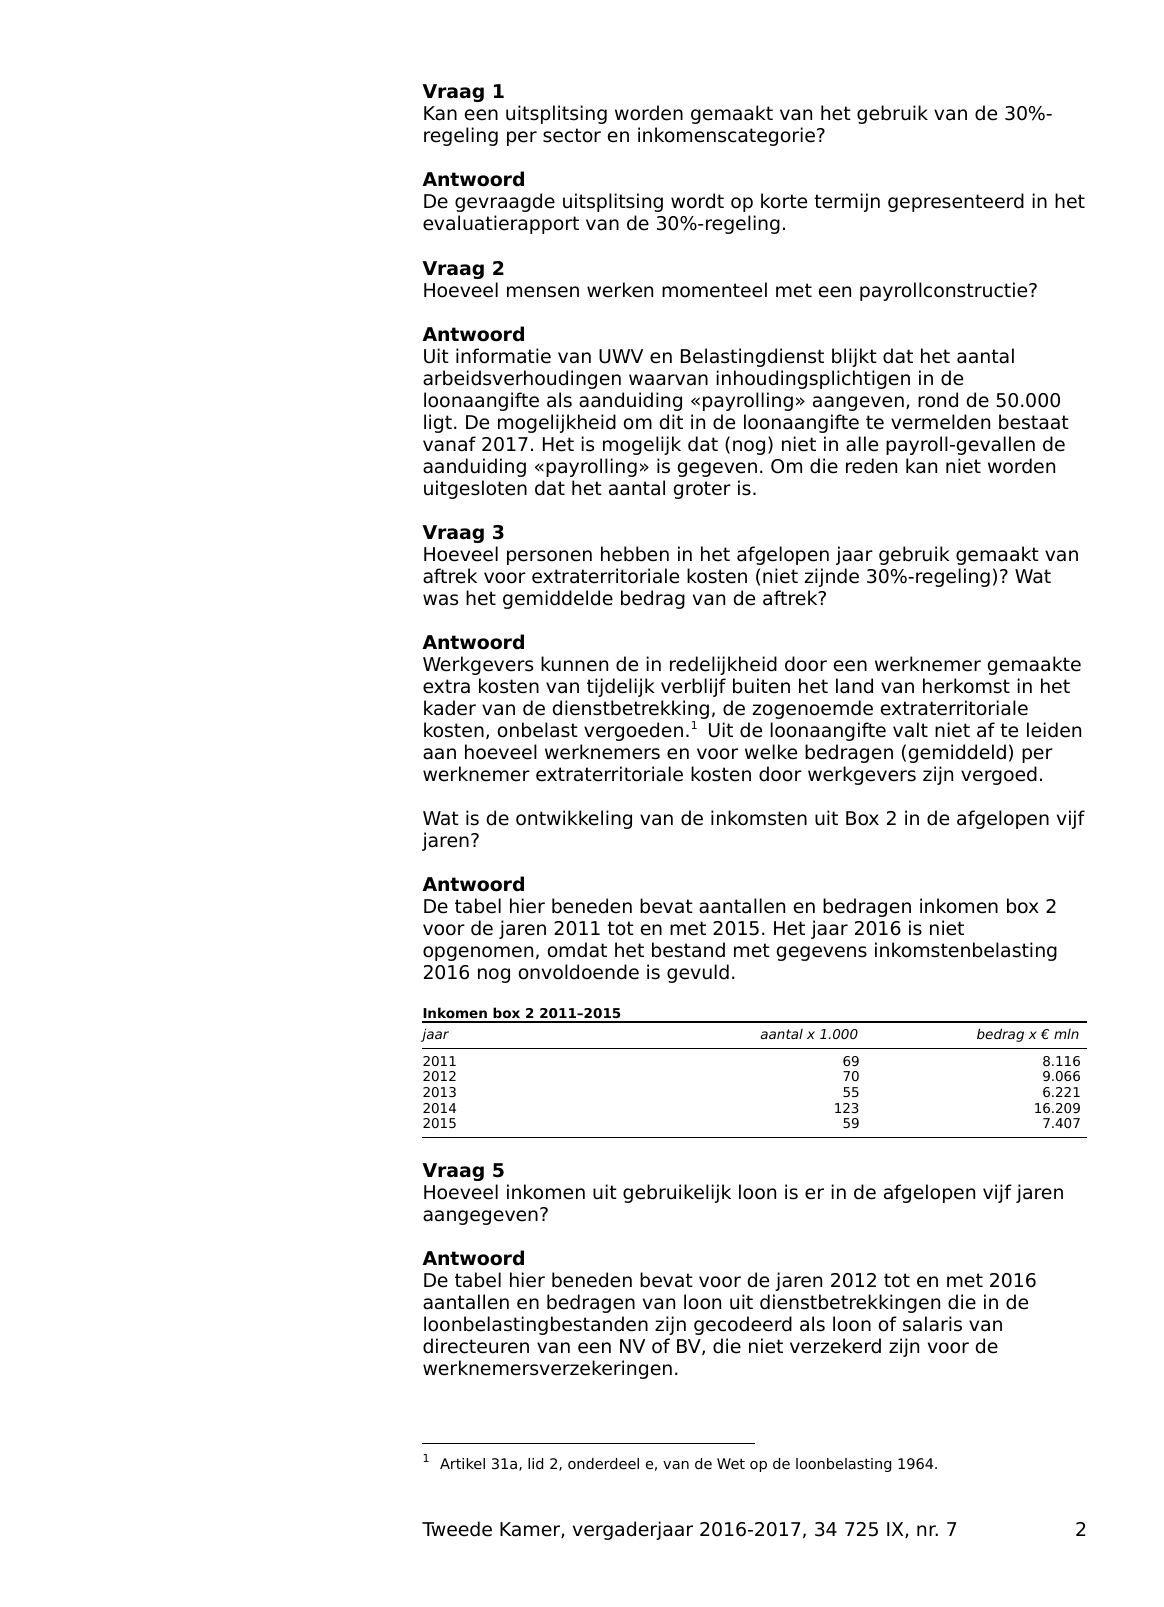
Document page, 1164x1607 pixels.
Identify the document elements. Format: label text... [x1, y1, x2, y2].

table_cell aantal x 1.000 [644, 1023, 865, 1048]
text Artikel 31a, lid 2, onderdeel e, van de Wet op de loonbelasting 1964. [422, 1452, 1087, 1474]
text Vraag 5 [422, 1160, 1087, 1182]
text Vraag 3 [422, 522, 1087, 544]
text De tabel hier beneden bevat aantallen en bedragen inkomen box 2 voor de jaren 2011 tot en met 2015. Het jaar 2016 is niet opgenomen, omdat het bestand met gegevens inkomstenbelasting 2016 nog onvoldoende is gevuld. [422, 896, 1087, 984]
table_cell 69 [644, 1049, 865, 1069]
table_cell 123 [644, 1101, 865, 1116]
text Antwoord [422, 169, 1087, 191]
text Antwoord [422, 632, 1087, 654]
text Hoeveel mensen werken momenteel met een payrollconstructie? [422, 279, 1087, 301]
table_cell 2011 [422, 1049, 644, 1069]
text Werkgevers kunnen de in redelijkheid door een werknemer gemaakte extra kosten van tijdelijk verblijf buiten het land van herkomst in het kader van de dienstbetrekking, de zogenoemde extraterritoriale kosten, onbelast vergoeden. Uit de loonaangifte valt niet af te leiden aan hoeveel werknemers en voor welke bedragen (gemiddeld) per werknemer extraterritoriale kosten door werkgevers zijn vergoed. [422, 654, 1087, 786]
table_cell bedrag x € mln [865, 1023, 1087, 1048]
text Antwoord [422, 874, 1087, 896]
table_cell 8.116 [865, 1049, 1087, 1069]
text Vraag 2 [422, 257, 1087, 279]
table_cell 16.209 [865, 1101, 1087, 1116]
text Uit informatie van UWV en Belastingdienst blijkt dat het aantal arbeidsverhoudingen waarvan inhoudingsplichtigen in de loonaangifte als aanduiding «payrolling» aangeven, rond de 50.000 ligt. De mogelijkheid om dit in de loonaangifte te vermelden bestaat vanaf 2017. Het is mogelijk dat (nog) niet in alle payroll-gevallen de aanduiding «payrolling» is gegeven. Om die reden kan niet worden uitgesloten dat het aantal groter is. [422, 346, 1087, 499]
table_cell 2013 [422, 1085, 644, 1101]
text Antwoord [422, 1248, 1087, 1270]
text Vraag 1 [422, 81, 1087, 103]
table_cell 2012 [422, 1069, 644, 1085]
table_header Inkomen box 2 2011–2015 [422, 1006, 1087, 1021]
text Hoeveel personen hebben in het afgelopen jaar gebruik gemaakt van aftrek voor extraterritoriale kosten (niet zijnde 30%-regeling)? Wat was het gemiddelde bedrag van de aftrek? [422, 544, 1087, 609]
table_cell 2014 [422, 1101, 644, 1116]
text Wat is de ontwikkeling van de inkomsten uit Box 2 in de afgelopen vijf jaren? [422, 808, 1087, 852]
table_cell 55 [644, 1085, 865, 1101]
table_cell 2015 [422, 1116, 644, 1137]
table_cell 70 [644, 1069, 865, 1085]
text Antwoord [422, 324, 1087, 346]
text Kan een uitsplitsing worden gemaakt van het gebruik van de 30%-regeling per sector en inkomenscategorie? [422, 103, 1087, 147]
table_cell 9.066 [865, 1069, 1087, 1085]
table_cell 59 [644, 1116, 865, 1137]
table_cell 7.407 [865, 1116, 1087, 1137]
table_cell jaar [422, 1023, 644, 1048]
text Hoeveel inkomen uit gebruikelijk loon is er in de afgelopen vijf jaren aangegeven? [422, 1182, 1087, 1226]
text De gevraagde uitsplitsing wordt op korte termijn gepresenteerd in het evaluatierapport van de 30%-regeling. [422, 191, 1087, 235]
text De tabel hier beneden bevat voor de jaren 2012 tot en met 2016 aantallen en bedragen van loon uit dienstbetrekkingen die in de loonbelastingbestanden zijn gecodeerd als loon of salaris van directeuren van een NV of BV, die niet verzekerd zijn voor de werknemersverzekeringen. [422, 1270, 1087, 1380]
table_cell 6.221 [865, 1085, 1087, 1101]
